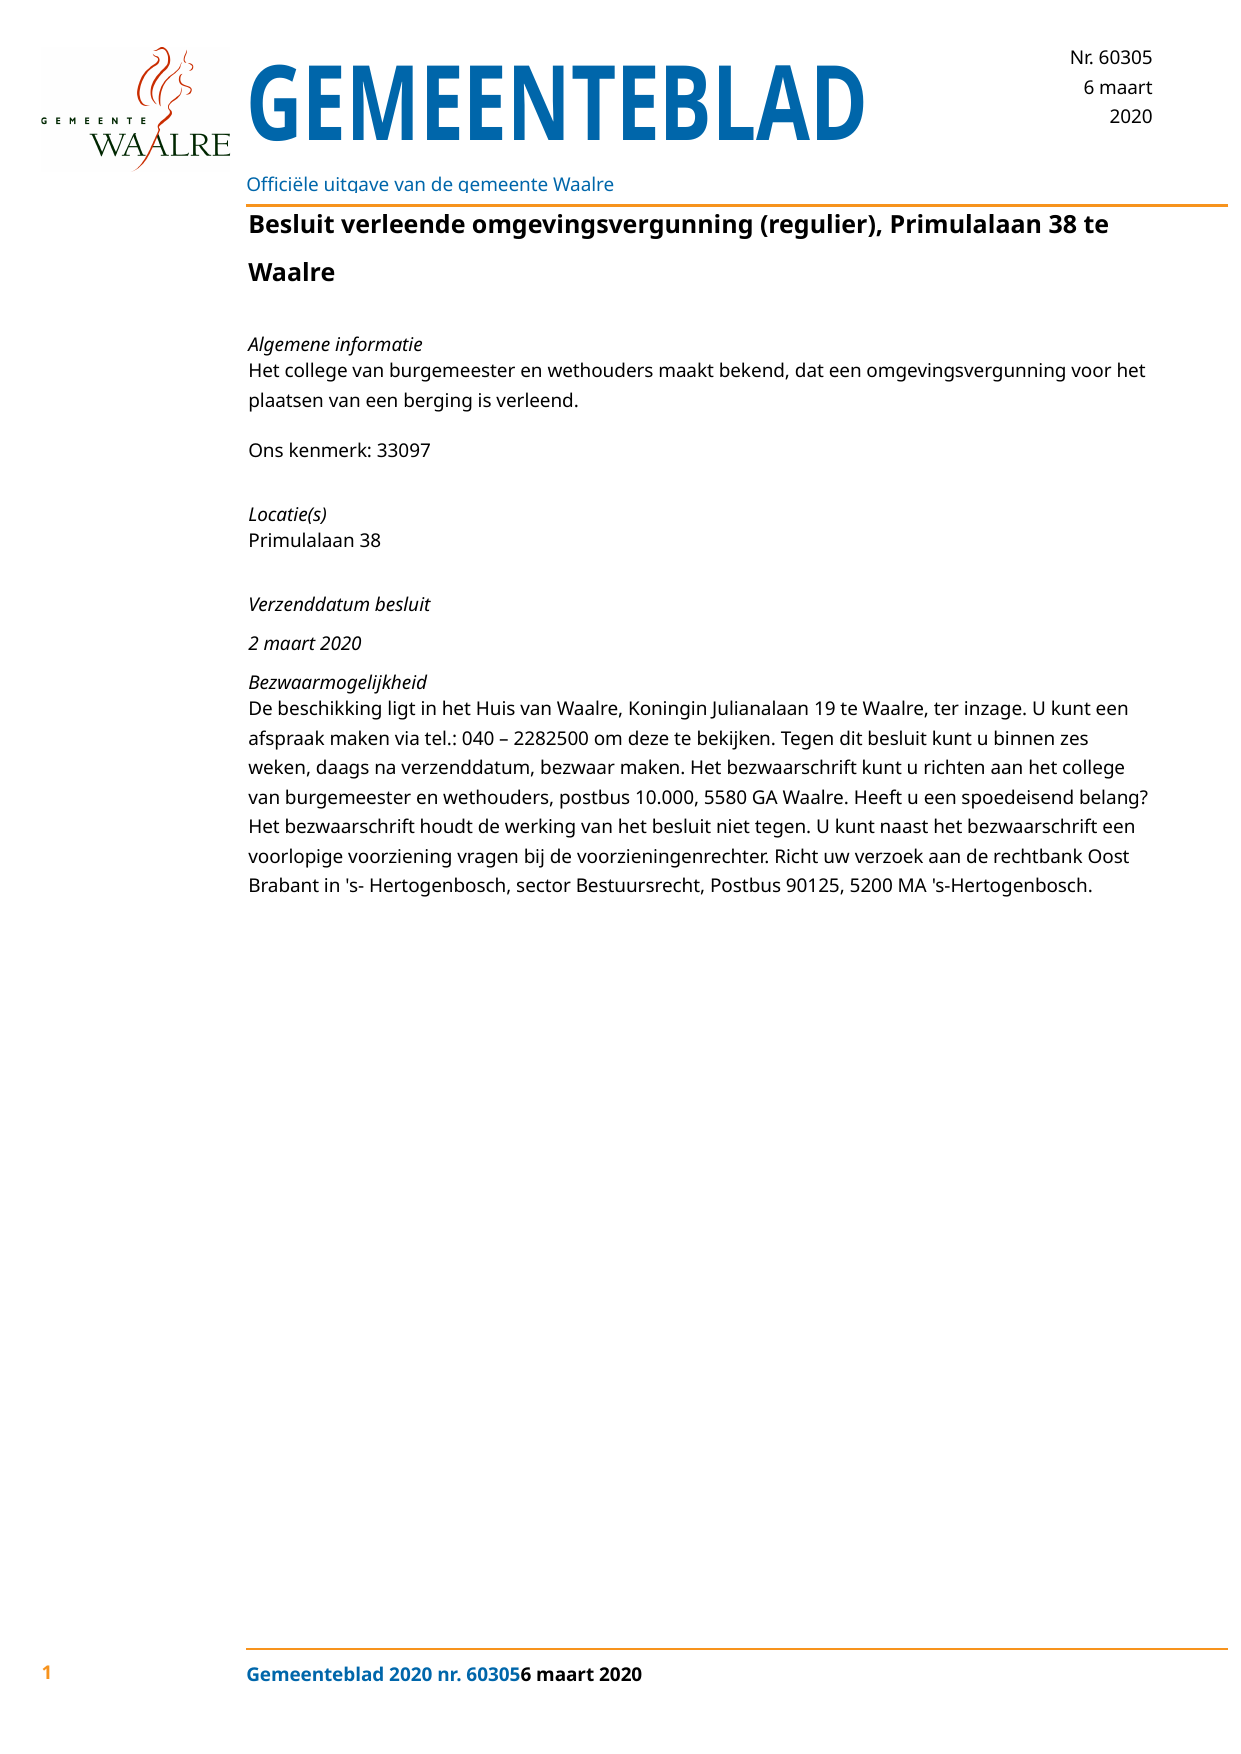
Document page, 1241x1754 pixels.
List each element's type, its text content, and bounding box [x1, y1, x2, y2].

text 2 maart 2020 [248, 630, 1152, 656]
picture [41, 47, 231, 172]
text Verzenddatum besluit [248, 591, 1152, 617]
text Het college van burgemeester en wethouders maakt bekend, dat een omgevingsvergunning voor het plaatsen van een berging is verleend. [248, 357, 1152, 412]
text Algemene informatie [248, 331, 1152, 357]
text Primulalaan 38 [248, 527, 1152, 553]
text Ons kenmerk: 33097 [248, 437, 1152, 463]
text Besluit verleende omgevingsvergunning (regulier), Primulalaan 38 te Waalre [248, 207, 1152, 288]
text Locatie(s) [248, 501, 1152, 527]
text De beschikking ligt in het Huis van Waalre, Koningin Julianalaan 19 te Waalre, ter inzage. U kunt een afspraak maken via tel.: 040 – 2282500 om deze te bekijken. Tegen dit besluit kunt u binnen zes weken, daags na verzenddatum, bezwaar maken. Het bezwaarschrift kunt u richten aan het college van burgemeester en wethouders, postbus 10.000, 5580 GA Waalre. Heeft u een spoedeisend belang? Het bezwaarschrift houdt de werking van het besluit niet tegen. U kunt naast het bezwaarschrift een voorlopige voorziening vragen bij de voorzieningenrechter. Richt uw verzoek aan de rechtbank Oost Brabant in 's- Hertogenbosch, sector Bestuursrecht, Postbus 90125, 5200 MA 's-Hertogenbosch. [248, 695, 1152, 898]
text Bezwaarmogelijkheid [248, 669, 1152, 695]
